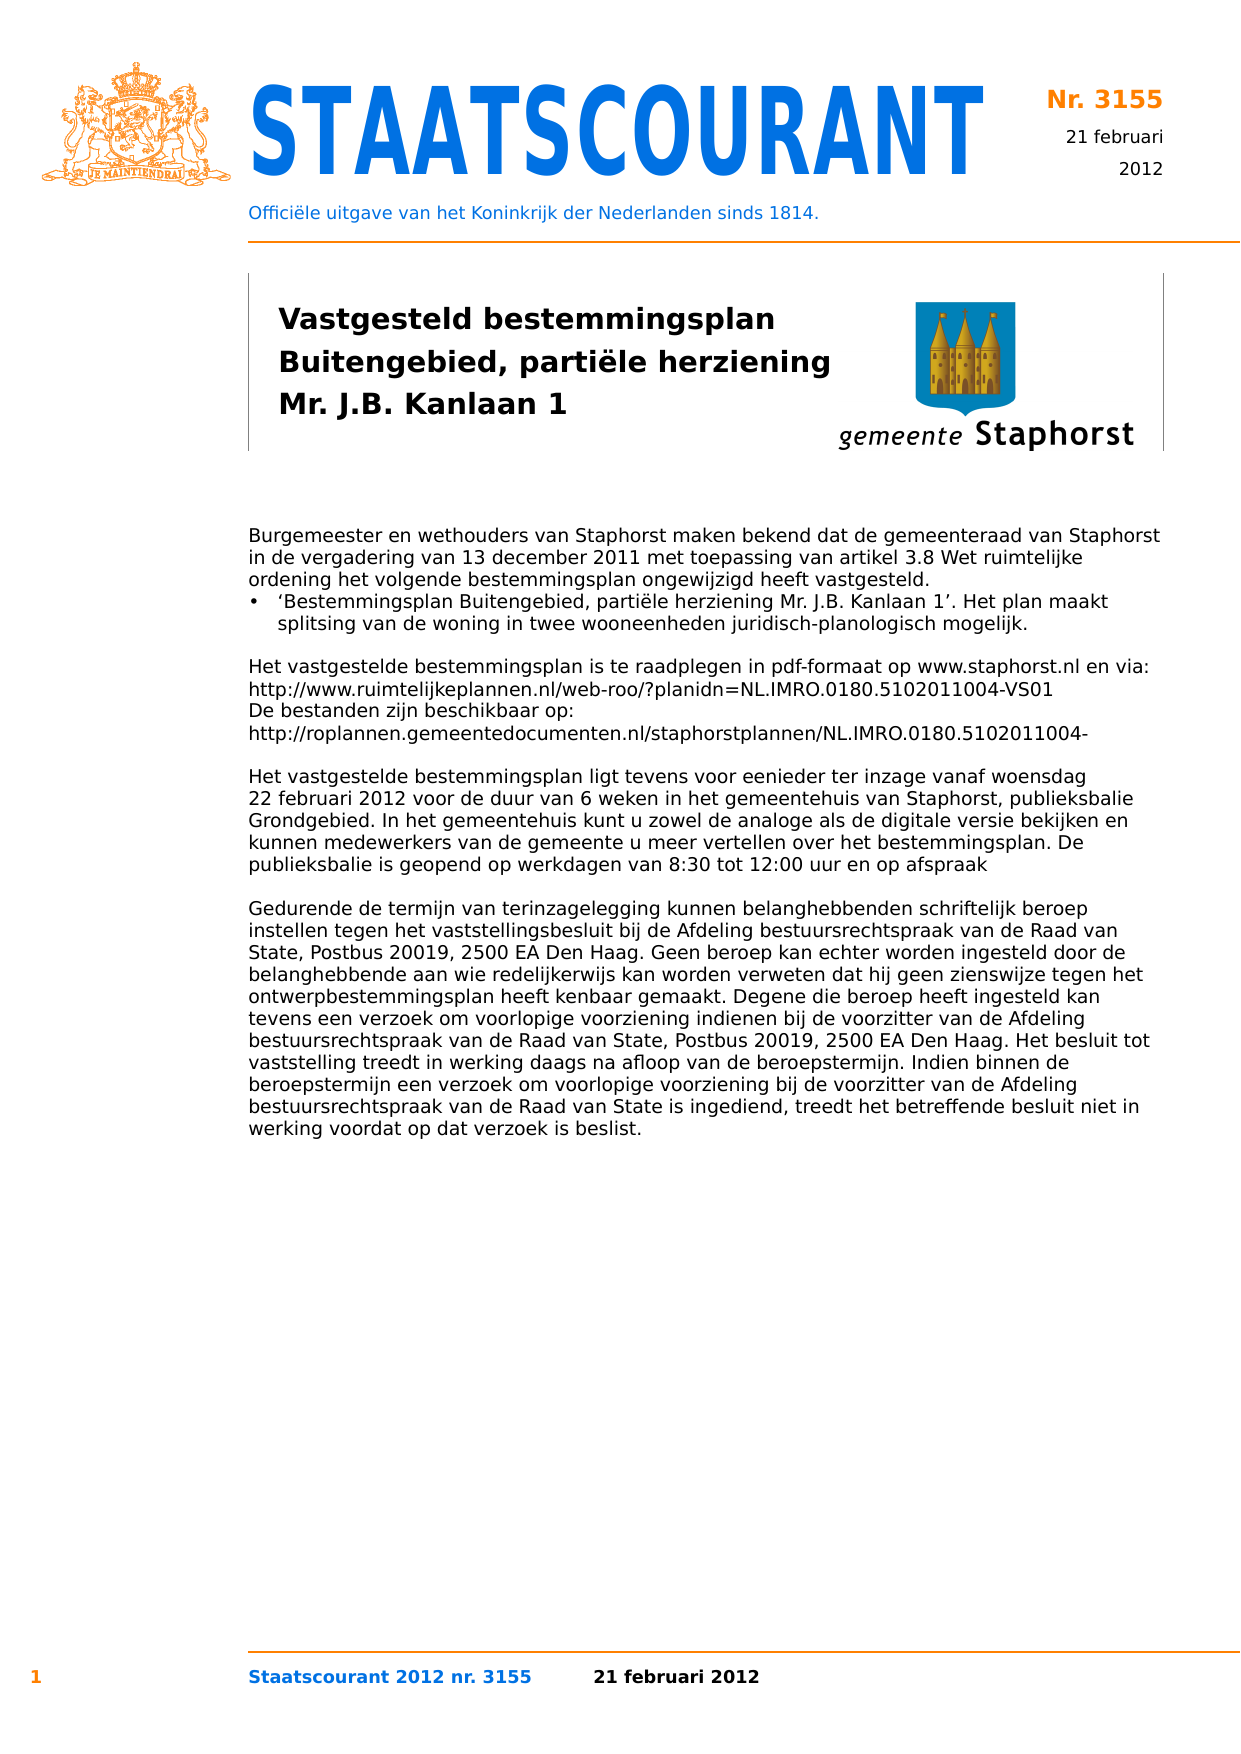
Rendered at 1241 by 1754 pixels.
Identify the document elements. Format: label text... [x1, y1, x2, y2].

subtitle Vastgesteld bestemmingsplan Buitengebied, partiële herziening Mr. J.B. Kanlaan 1 [249, 273, 1163, 451]
text • ‘Bestemmingsplan Buitengebied, partiële herziening Mr. J.B. Kanlaan 1’. Het plan maakt splitsing van de woning in twee wooneenheden juridisch-planologisch mogelijk. [248, 591, 1163, 634]
table_header [25, 62, 248, 241]
text Het vastgestelde bestemmingsplan is te raadplegen in pdf-formaat op www.staphorst.nl en via: [248, 656, 1163, 678]
text Het vastgestelde bestemmingsplan ligt tevens voor eenieder ter inzage vanaf woensdag 22 februari 2012 voor de duur van 6 weken in het gemeentehuis van Staphorst, publieksbalie Grondgebied. In het gemeentehuis kunt u zowel de analoge als de digitale versie bekijken en kunnen medewerkers van de gemeente u meer vertellen over het bestemmingsplan. De publieksbalie is geopend op werkdagen van 8:30 tot 12:00 uur en op afspraak [248, 766, 1163, 876]
table_header Nr. 3155 [998, 62, 1240, 121]
text Burgemeester en wethouders van Staphorst maken bekend dat de gemeenteraad van Staphorst in de vergadering van 13 december 2011 met toepassing van artikel 3.8 Wet ruimtelijke ordening het volgende bestemmingsplan ongewijzigd heeft vastgesteld. [248, 525, 1163, 591]
text Gedurende de termijn van terinzagelegging kunnen belanghebbenden schriftelijk beroep instellen tegen het vaststellingsbesluit bij de Afdeling bestuursrechtspraak van de Raad van State, Postbus 20019, 2500 EA Den Haag. Geen beroep kan echter worden ingesteld door de belanghebbende aan wie redelijkerwijs kan worden verweten dat hij geen zienswijze tegen het ontwerpbestemmingsplan heeft kenbaar gemaakt. Degene die beroep heeft ingesteld kan tevens een verzoek om voorlopige voorziening indienen bij de voorzitter van de Afdeling bestuursrechtspraak van de Raad van State, Postbus 20019, 2500 EA Den Haag. Het besluit tot vaststelling treedt in werking daags na afloop van de beroepstermijn. Indien binnen de beroepstermijn een verzoek om voorlopige voorziening bij de voorzitter van de Afdeling bestuursrechtspraak van de Raad van State is ingediend, treedt het betreffende besluit niet in werking voordat op dat verzoek is beslist. [248, 898, 1163, 1140]
text De bestanden zijn beschikbaar op: http://roplannen.gemeentedocumenten.nl/staphorstplannen/NL.IMRO.0180.5102011004- [248, 700, 1163, 744]
table_cell Officiële uitgave van het Koninkrijk der Nederlanden sinds 1814. [248, 203, 1240, 241]
text http://www.ruimtelijkeplannen.nl/web-roo/?planidn=NL.IMRO.0180.5102011004-VS01 [248, 678, 1163, 700]
table_cell 2012 [998, 153, 1240, 203]
picture [931, 313, 1000, 394]
table_cell 21 februari [998, 121, 1240, 153]
table_header STAATSCOURANT [248, 62, 998, 203]
picture [41, 62, 231, 186]
picture [838, 302, 1134, 451]
